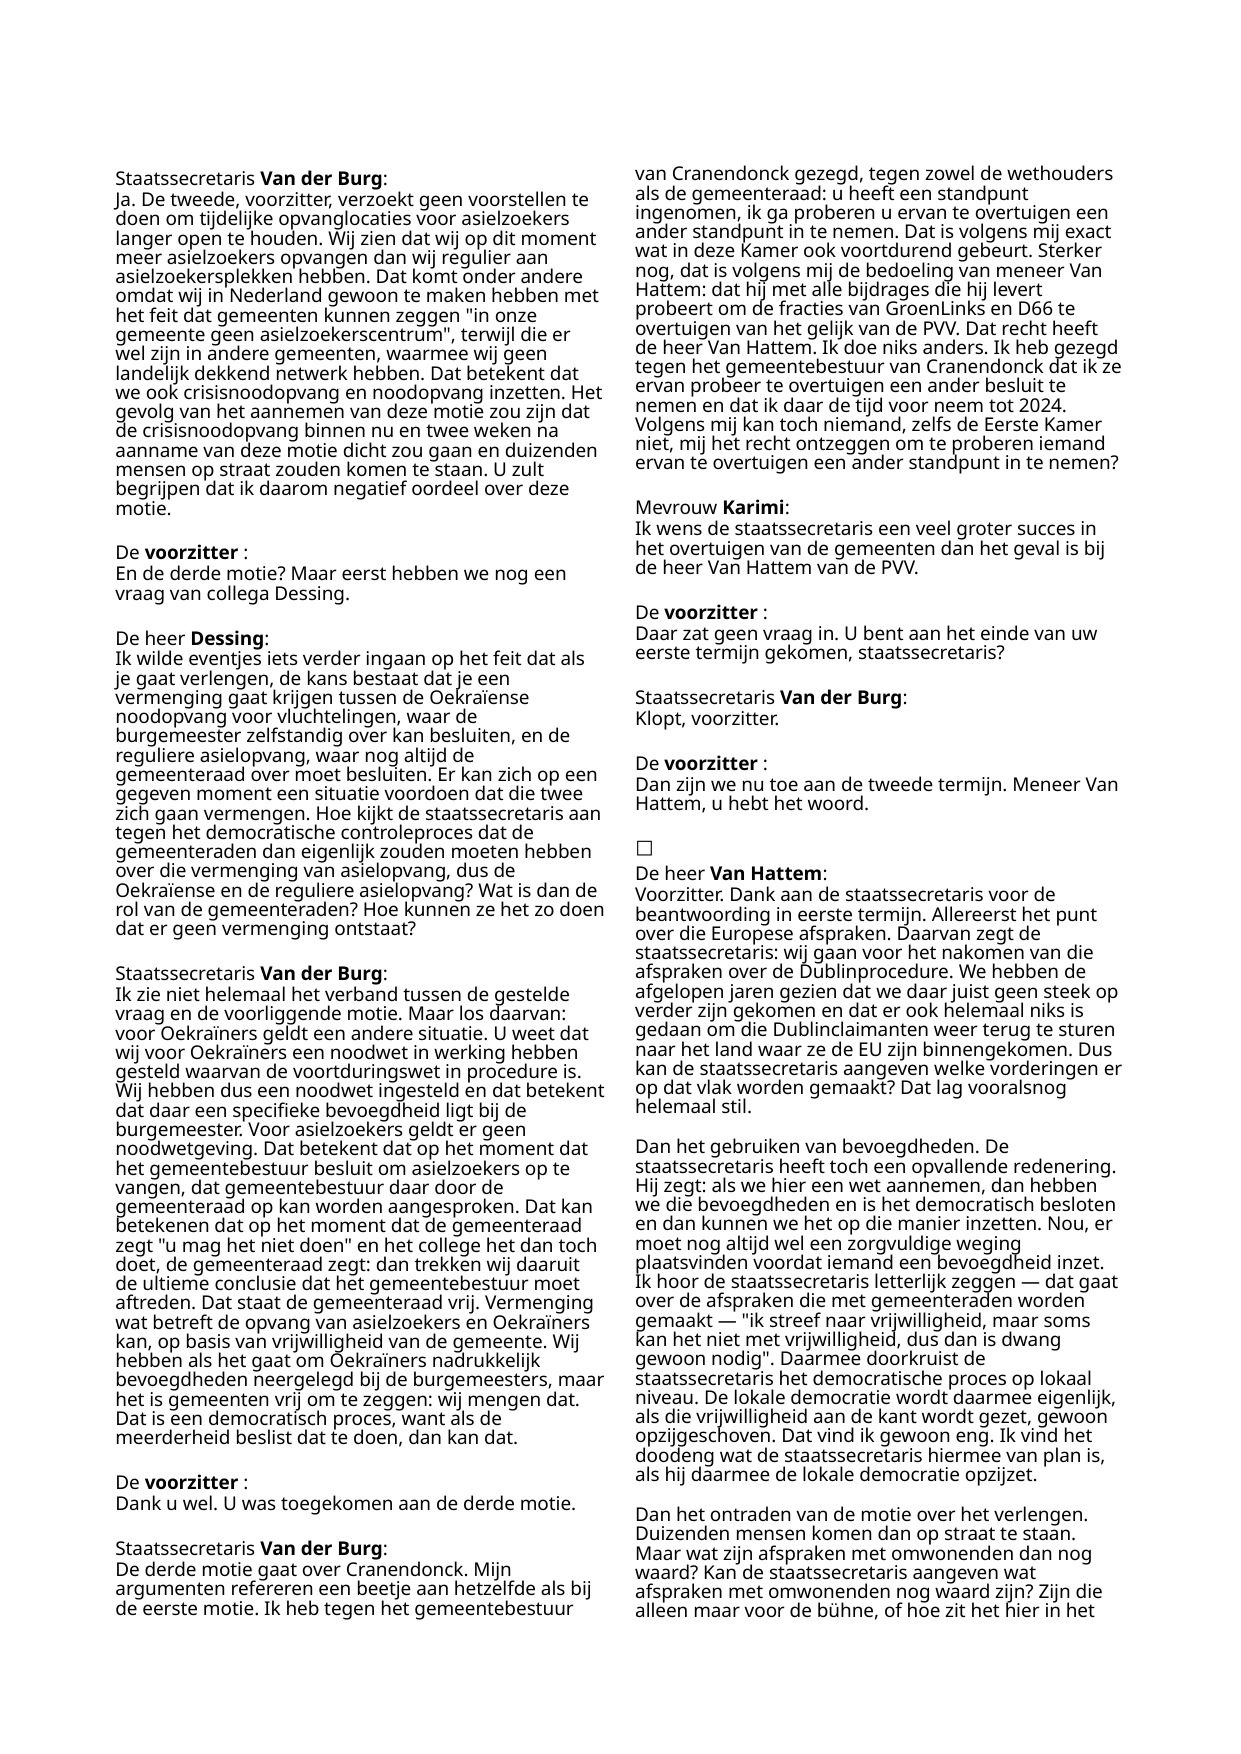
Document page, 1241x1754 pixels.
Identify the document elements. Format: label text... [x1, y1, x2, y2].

text Daar zat geen vraag in. U bent aan het einde van uw eerste termijn gekomen, staatssecretaris? [635, 624, 1125, 663]
text Ik wilde eventjes iets verder ingaan op het feit dat als je gaat verlengen, de kans bestaat dat je een vermenging gaat krijgen tussen de Oekraïense noodopvang voor vluchtelingen, waar de burgemeester zelfstandig over kan besluiten, en de reguliere asielopvang, waar nog altijd de gemeenteraad over moet besluiten. Er kan zich op een gegeven moment een situatie voordoen dat die twee zich gaan vermengen. Hoe kijkt de staatssecretaris aan tegen het democratische controleproces dat de gemeenteraden dan eigenlijk zouden moeten hebben over die vermenging van asielopvang, dus de Oekraïense en de reguliere asielopvang? Wat is dan de rol van de gemeenteraden? Hoe kunnen ze het zo doen dat er geen vermenging ontstaat? [115, 650, 605, 939]
text Dan zijn we nu toe aan de tweede termijn. Meneer Van Hattem, u hebt het woord. [635, 776, 1125, 814]
text Staatssecretaris Van der Burg: [115, 165, 605, 191]
text De derde motie gaat over Cranendonck. Mijn argumenten refereren een beetje aan hetzelfde als bij de eerste motie. Ik heb tegen het gemeentebestuur [115, 1561, 605, 1619]
text Klopt, voorzitter. [635, 710, 1125, 729]
text Ik zie niet helemaal het verband tussen de gestelde vraag en de voorliggende motie. Maar los daarvan: voor Oekraïners geldt een andere situatie. U weet dat wij voor Oekraïners een noodwet in werking hebben gesteld waarvan de voortduringswet in procedure is. Wij hebben dus een noodwet ingesteld en dat betekent dat daar een specifieke bevoegdheid ligt bij de burgemeester. Voor asielzoekers geldt er geen noodwetgeving. Dat betekent dat op het moment dat het gemeentebestuur besluit om asielzoekers op te vangen, dat gemeentebestuur daar door de gemeenteraad op kan worden aangesproken. Dat kan betekenen dat op het moment dat de gemeenteraad zegt "u mag het niet doen" en het college het dan toch doet, de gemeenteraad zegt: dan trekken wij daaruit de ultieme conclusie dat het gemeentebestuur moet aftreden. Dat staat de gemeenteraad vrij. Vermenging wat betreft de opvang van asielzoekers en Oekraïners kan, op basis van vrijwilligheid van de gemeente. Wij hebben als het gaat om Oekraïners nadrukkelijk bevoegdheden neergelegd bij de burgemeesters, maar het is gemeenten vrij om te zeggen: wij mengen dat. Dat is een democratisch proces, want als de meerderheid beslist dat te doen, dan kan dat. [115, 986, 605, 1448]
text van Cranendonck gezegd, tegen zowel de wethouders als de gemeenteraad: u heeft een standpunt ingenomen, ik ga proberen u ervan te overtuigen een ander standpunt in te nemen. Dat is volgens mij exact wat in deze Kamer ook voortdurend gebeurt. Sterker nog, dat is volgens mij de bedoeling van meneer Van Hattem: dat hij met alle bijdrages die hij levert probeert om de fracties van GroenLinks en D66 te overtuigen van het gelijk van de PVV. Dat recht heeft de heer Van Hattem. Ik doe niks anders. Ik heb gezegd tegen het gemeentebestuur van Cranendonck dat ik ze ervan probeer te overtuigen een ander besluit te nemen en dat ik daar de tijd voor neem tot 2024. Volgens mij kan toch niemand, zelfs de Eerste Kamer niet, mij het recht ontzeggen om te proberen iemand ervan te overtuigen een ander standpunt in te nemen? [635, 165, 1125, 474]
text ⬜ [635, 835, 1125, 861]
text De voorzitter : [115, 1469, 605, 1495]
text En de derde motie? Maar eerst hebben we nog een vraag van collega Dessing. [115, 565, 605, 604]
text De voorzitter : [635, 750, 1125, 776]
text Ik wens de staatssecretaris een veel groter succes in het overtuigen van de gemeenten dan het geval is bij de heer Van Hattem van de PVV. [635, 520, 1125, 578]
text De voorzitter : [635, 599, 1125, 624]
text Dan het gebruiken van bevoegdheden. De staatssecretaris heeft toch een opvallende redenering. Hij zegt: als we hier een wet aannemen, dan hebben we die bevoegdheden en is het democratisch besloten en dan kunnen we het op die manier inzetten. Nou, er moet nog altijd wel een zorgvuldige weging plaatsvinden voordat iemand een bevoegdheid inzet. Ik hoor de staatssecretaris letterlijk zeggen — dat gaat over de afspraken die met gemeenteraden worden gemaakt — "ik streef naar vrijwilligheid, maar soms kan het niet met vrijwilligheid, dus dan is dwang gewoon nodig". Daarmee doorkruist de staatssecretaris het democratische proces op lokaal niveau. De lokale democratie wordt daarmee eigenlijk, als die vrijwilligheid aan de kant wordt gezet, gewoon opzijgeschoven. Dat vind ik gewoon eng. Ik vind het doodeng wat de staatssecretaris hiermee van plan is, als hij daarmee de lokale democratie opzijzet. [635, 1138, 1125, 1485]
text Staatssecretaris Van der Burg: [115, 960, 605, 986]
text Voorzitter. Dank aan de staatssecretaris voor de beantwoording in eerste termijn. Allereerst het punt over die Europese afspraken. Daarvan zegt de staatssecretaris: wij gaan voor het nakomen van die afspraken over de Dublinprocedure. We hebben de afgelopen jaren gezien dat we daar juist geen steek op verder zijn gekomen en dat er ook helemaal niks is gedaan om die Dublinclaimanten weer terug te sturen naar het land waar ze de EU zijn binnengekomen. Dus kan de staatssecretaris aangeven welke vorderingen er op dat vlak worden gemaakt? Dat lag vooralsnog helemaal stil. [635, 886, 1125, 1118]
text De heer Dessing: [115, 625, 605, 650]
text Ja. De tweede, voorzitter, verzoekt geen voorstellen te doen om tijdelijke opvanglocaties voor asielzoekers langer open te houden. Wij zien dat wij op dit moment meer asielzoekers opvangen dan wij regulier aan asielzoekersplekken hebben. Dat komt onder andere omdat wij in Nederland gewoon te maken hebben met het feit dat gemeenten kunnen zeggen "in onze gemeente geen asielzoekerscentrum", terwijl die er wel zijn in andere gemeenten, waarmee wij geen landelijk dekkend netwerk hebben. Dat betekent dat we ook crisisnoodopvang en noodopvang inzetten. Het gevolg van het aannemen van deze motie zou zijn dat de crisisnoodopvang binnen nu en twee weken na aanname van deze motie dicht zou gaan en duizenden mensen op straat zouden komen te staan. U zult begrijpen dat ik daarom negatief oordeel over deze motie. [115, 191, 605, 519]
text Dank u wel. U was toegekomen aan de derde motie. [115, 1495, 605, 1514]
text De heer Van Hattem: [635, 861, 1125, 886]
text Mevrouw Karimi: [635, 494, 1125, 520]
text Dan het ontraden van de motie over het verlengen. Duizenden mensen komen dan op straat te staan. Maar wat zijn afspraken met omwonenden dan nog waard? Kan de staatssecretaris aangeven wat afspraken met omwonenden nog waard zijn? Zijn die alleen maar voor de bühne, of hoe zit het hier in het [635, 1506, 1125, 1622]
text De voorzitter : [115, 539, 605, 565]
text Staatssecretaris Van der Burg: [115, 1535, 605, 1561]
text Staatssecretaris Van der Burg: [635, 684, 1125, 710]
